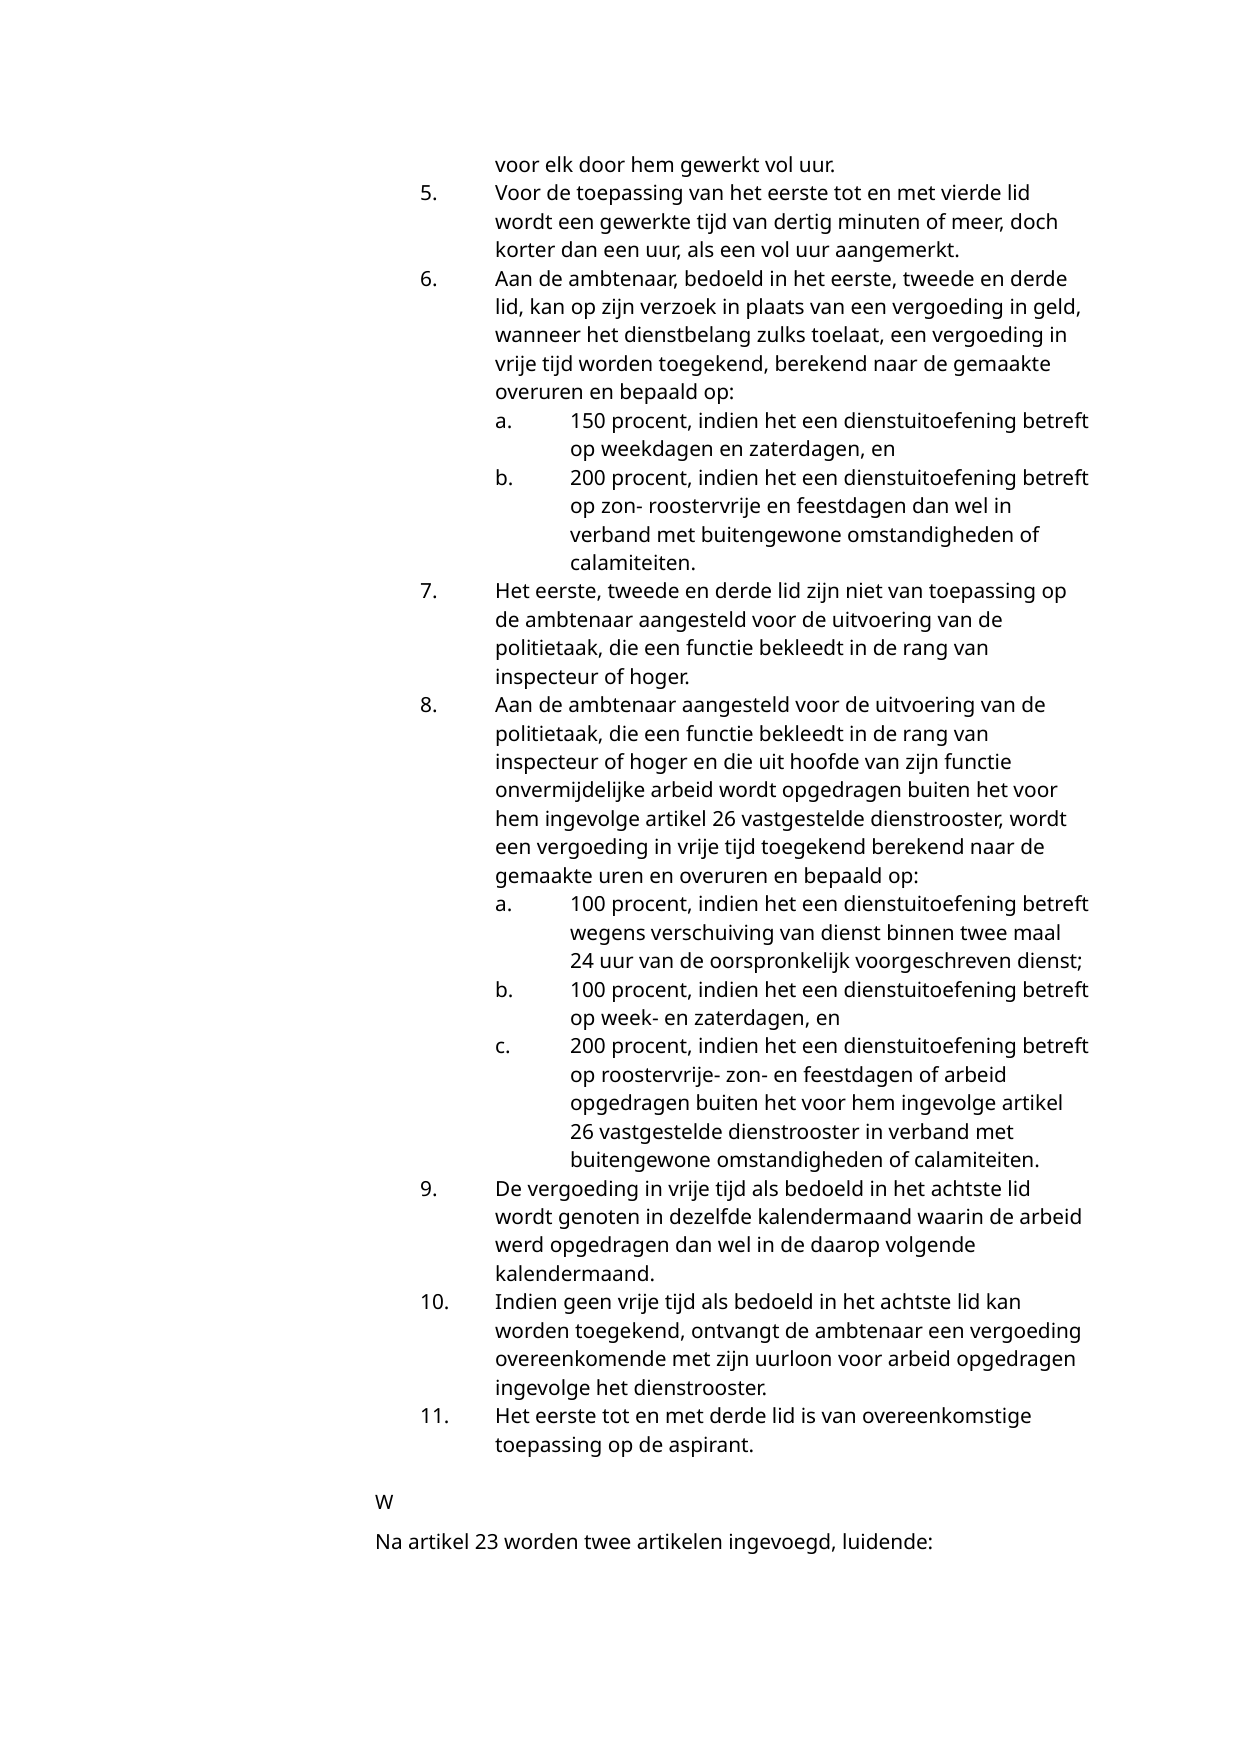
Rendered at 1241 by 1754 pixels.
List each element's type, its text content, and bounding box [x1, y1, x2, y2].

list 200 procent, indien het een dienstuitoefening betreft op roostervrije- zon- en feestdagen of arbeid opgedragen buiten het voor hem ingevolge artikel 26 vastgestelde dienstrooster in verband met buitengewone omstandigheden of calamiteiten. [495, 1032, 1090, 1174]
list 100 procent, indien het een dienstuitoefening betreft wegens verschuiving van dienst binnen twee maal 24 uur van de oorspronkelijk voorgeschreven dienst; [495, 889, 1090, 975]
text Na artikel 23 worden twee artikelen ingevoegd, luidende: [375, 1527, 1090, 1555]
list 100 procent, indien het een dienstuitoefening betreft op week- en zaterdagen, en [495, 975, 1090, 1032]
list 150 procent, indien het een dienstuitoefening betreft op weekdagen en zaterdagen, en [495, 406, 1090, 463]
list De vergoeding in vrije tijd als bedoeld in het achtste lid wordt genoten in dezelfde kalendermaand waarin de arbeid werd opgedragen dan wel in de daarop volgende kalendermaand. [420, 1174, 1090, 1287]
list 200 procent, indien het een dienstuitoefening betreft op zon- roostervrije en feestdagen dan wel in verband met buitengewone omstandigheden of calamiteiten. [495, 463, 1090, 577]
list Voor de toepassing van het eerste tot en met vierde lid wordt een gewerkte tijd van dertig minuten of meer, doch korter dan een uur, als een vol uur aangemerkt. [420, 178, 1090, 264]
list Aan de ambtenaar aangesteld voor de uitvoering van de politietaak, die een functie bekleedt in de rang van inspecteur of hoger en die uit hoofde van zijn functie onvermijdelijke arbeid wordt opgedragen buiten het voor hem ingevolge artikel 26 vastgestelde dienstrooster, wordt een vergoeding in vrije tijd toegekend berekend naar de gemaakte uren en overuren en bepaald op: [420, 690, 1090, 889]
list Aan de ambtenaar, bedoeld in het eerste, tweede en derde lid, kan op zijn verzoek in plaats van een vergoeding in geld, wanneer het dienstbelang zulks toelaat, een vergoeding in vrije tijd worden toegekend, berekend naar de gemaakte overuren en bepaald op: [420, 264, 1090, 406]
list Het eerste, tweede en derde lid zijn niet van toepassing op de ambtenaar aangesteld voor de uitvoering van de politietaak, die een functie bekleedt in de rang van inspecteur of hoger. [420, 577, 1090, 690]
text W [375, 1488, 1090, 1515]
list Het eerste tot en met derde lid is van overeenkomstige toepassing op de aspirant. [420, 1401, 1090, 1458]
list voor elk door hem gewerkt vol uur. [420, 150, 1090, 178]
list Indien geen vrije tijd als bedoeld in het achtste lid kan worden toegekend, ontvangt de ambtenaar een vergoeding overeenkomende met zijn uurloon voor arbeid opgedragen ingevolge het dienstrooster. [420, 1287, 1090, 1401]
